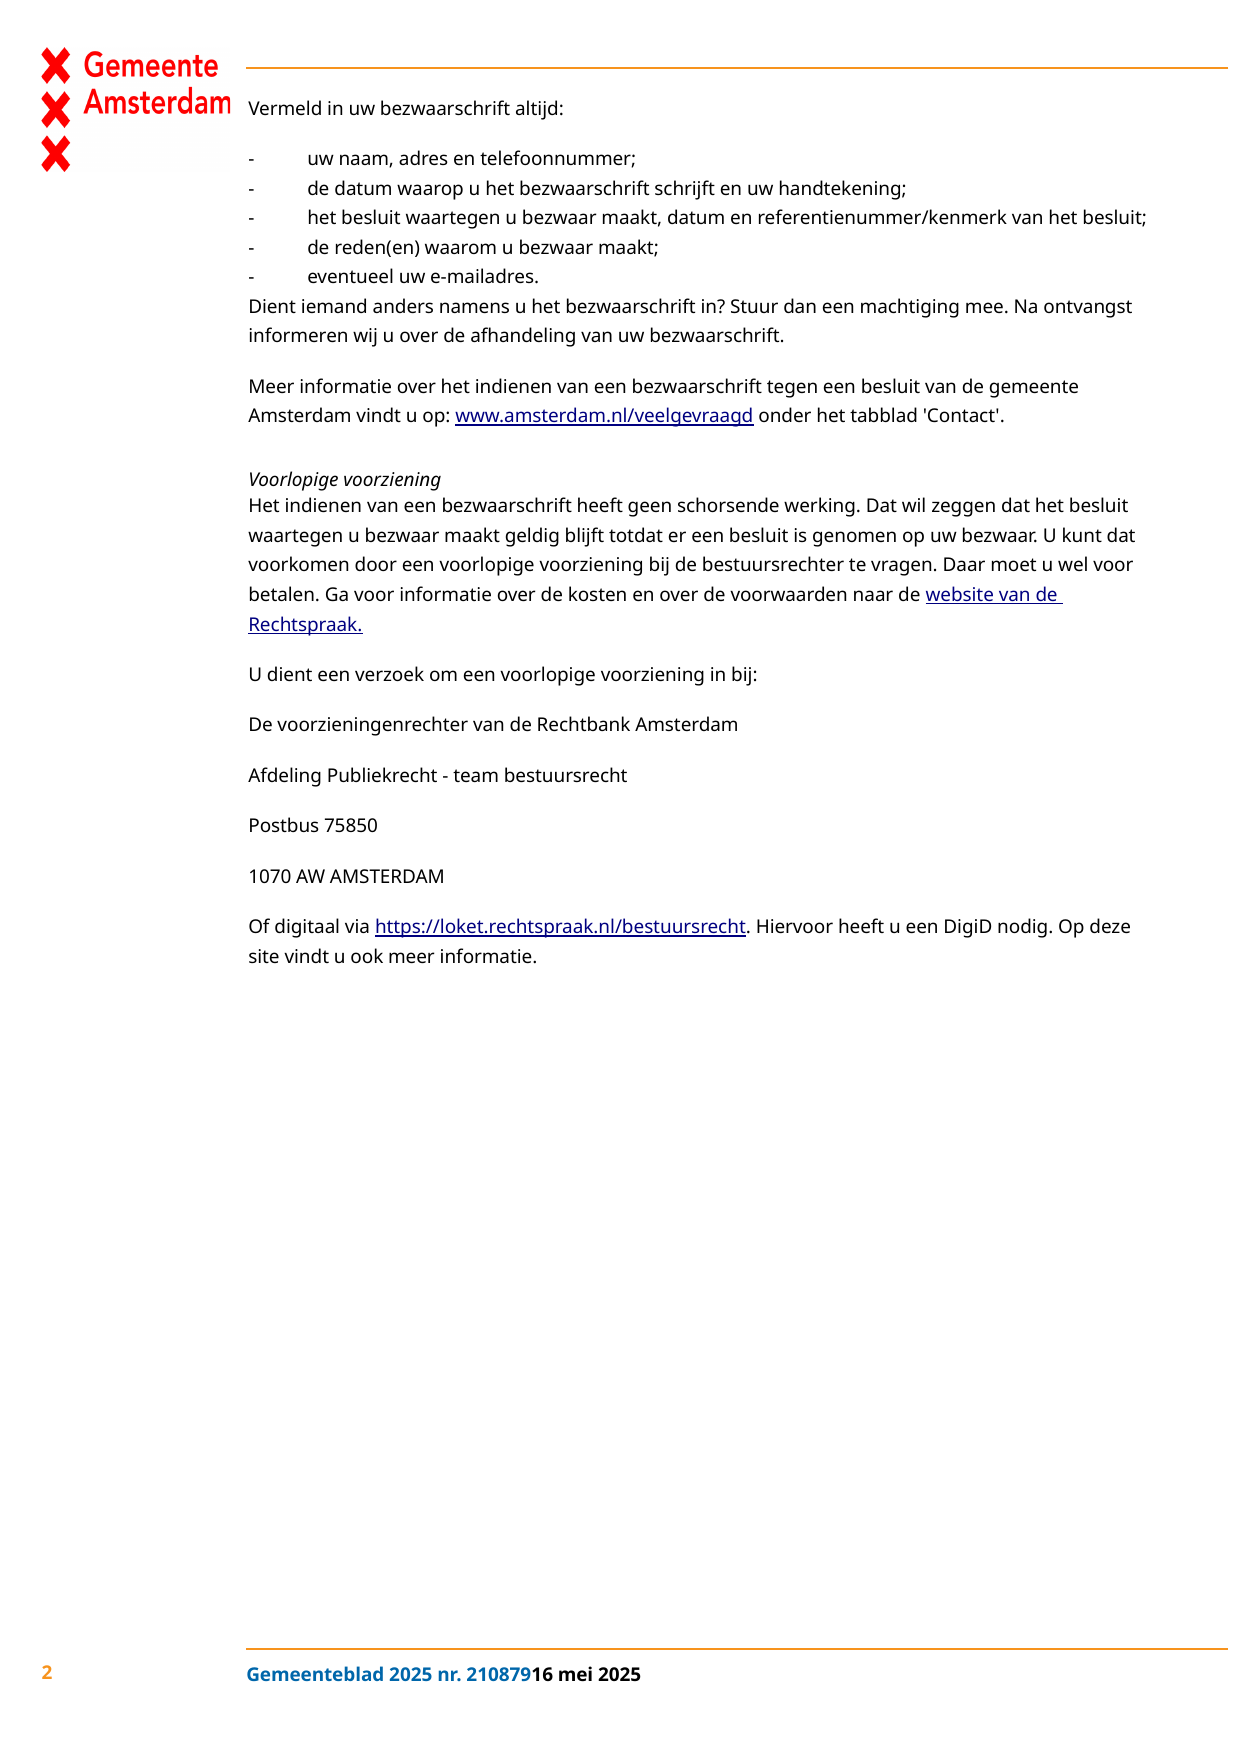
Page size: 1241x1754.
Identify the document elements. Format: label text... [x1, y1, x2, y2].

list eventueel uw e-mailadres. [248, 263, 1152, 289]
picture [41, 47, 231, 172]
text Afdeling Publiekrecht - team bestuursrecht [248, 762, 1152, 788]
text Of digitaal via https://loket.rechtspraak.nl/bestuursrecht. Hiervoor heeft u een DigiD nodig. Op deze site vindt u ook meer informatie. [248, 913, 1152, 968]
text Postbus 75850 [248, 812, 1152, 838]
list de reden(en) waarom u bezwaar maakt; [248, 234, 1152, 260]
text Dient iemand anders namens u het bezwaarschrift in? Stuur dan een machtiging mee. Na ontvangst informeren wij u over de afhandeling van uw bezwaarschrift. [248, 293, 1152, 348]
text Meer informatie over het indienen van een bezwaarschrift tegen een besluit van de gemeente Amsterdam vindt u op: www.amsterdam.nl/veelgevraagd onder het tabblad 'Contact'. [248, 373, 1152, 428]
text 1070 AW AMSTERDAM [248, 863, 1152, 888]
text Het indienen van een bezwaarschrift heeft geen schorsende werking. Dat wil zeggen dat het besluit waartegen u bezwaar maakt geldig blijft totdat er een besluit is genomen op uw bezwaar. U kunt dat voorkomen door een voorlopige voorziening bij de bestuursrechter te vragen. Daar moet u wel voor betalen. Ga voor informatie over de kosten en over de voorwaarden naar de website van de Rechtspraak. [248, 492, 1152, 636]
text Vermeld in uw bezwaarschrift altijd: [248, 95, 1152, 121]
list het besluit waartegen u bezwaar maakt, datum en referentienummer/kenmerk van het besluit; [248, 204, 1152, 230]
text De voorzieningenrechter van de Rechtbank Amsterdam [248, 712, 1152, 737]
list de datum waarop u het bezwaarschrift schrijft en uw handtekening; [248, 175, 1152, 201]
text U dient een verzoek om een voorlopige voorziening in bij: [248, 661, 1152, 687]
text Voorlopige voorziening [248, 467, 1152, 492]
list uw naam, adres en telefoonnummer; [248, 145, 1152, 171]
